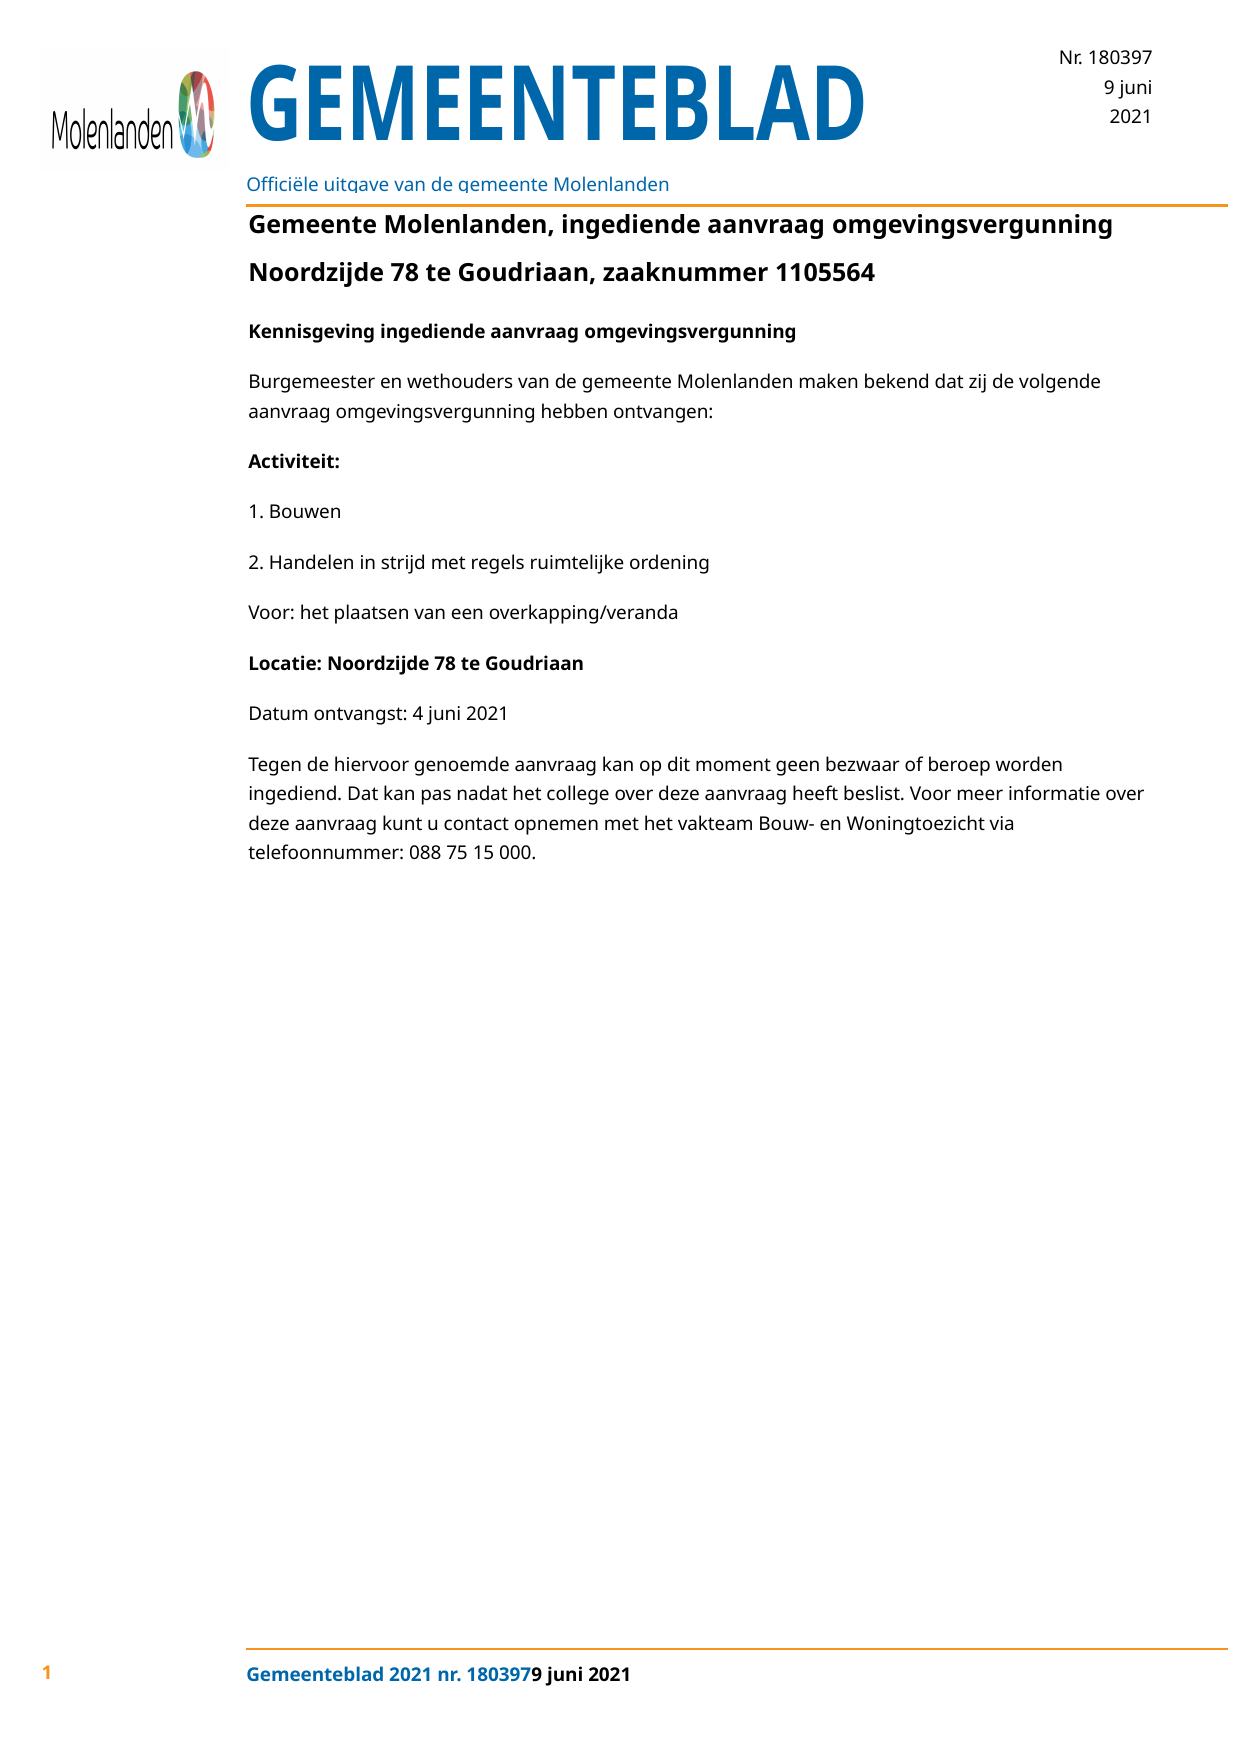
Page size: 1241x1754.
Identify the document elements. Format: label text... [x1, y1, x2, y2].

text Kennisgeving ingediende aanvraag omgevingsvergunning [248, 318, 1152, 344]
text Datum ontvangst: 4 juni 2021 [248, 700, 1152, 726]
text Tegen de hiervoor genoemde aanvraag kan op dit moment geen bezwaar of beroep worden ingediend. Dat kan pas nadat het college over deze aanvraag heeft beslist. Voor meer informatie over deze aanvraag kunt u contact opnemen met het vakteam Bouw- en Woningtoezicht via telefoonnummer: 088 75 15 000. [248, 751, 1152, 865]
text Burgemeester en wethouders van de gemeente Molenlanden maken bekend dat zij de volgende aanvraag omgevingsvergunning hebben ontvangen: [248, 368, 1152, 424]
text Voor: het plaatsen van een overkapping/veranda [248, 599, 1152, 625]
text Gemeente Molenlanden, ingediende aanvraag omgevingsvergunning Noordzijde 78 te Goudriaan, zaaknummer 1105564 [248, 207, 1152, 288]
text Activiteit: [248, 448, 1152, 474]
picture [41, 47, 231, 172]
text 2. Handelen in strijd met regels ruimtelijke ordening [248, 549, 1152, 575]
text Locatie: Noordzijde 78 te Goudriaan [248, 650, 1152, 676]
text 1. Bouwen [248, 499, 1152, 524]
